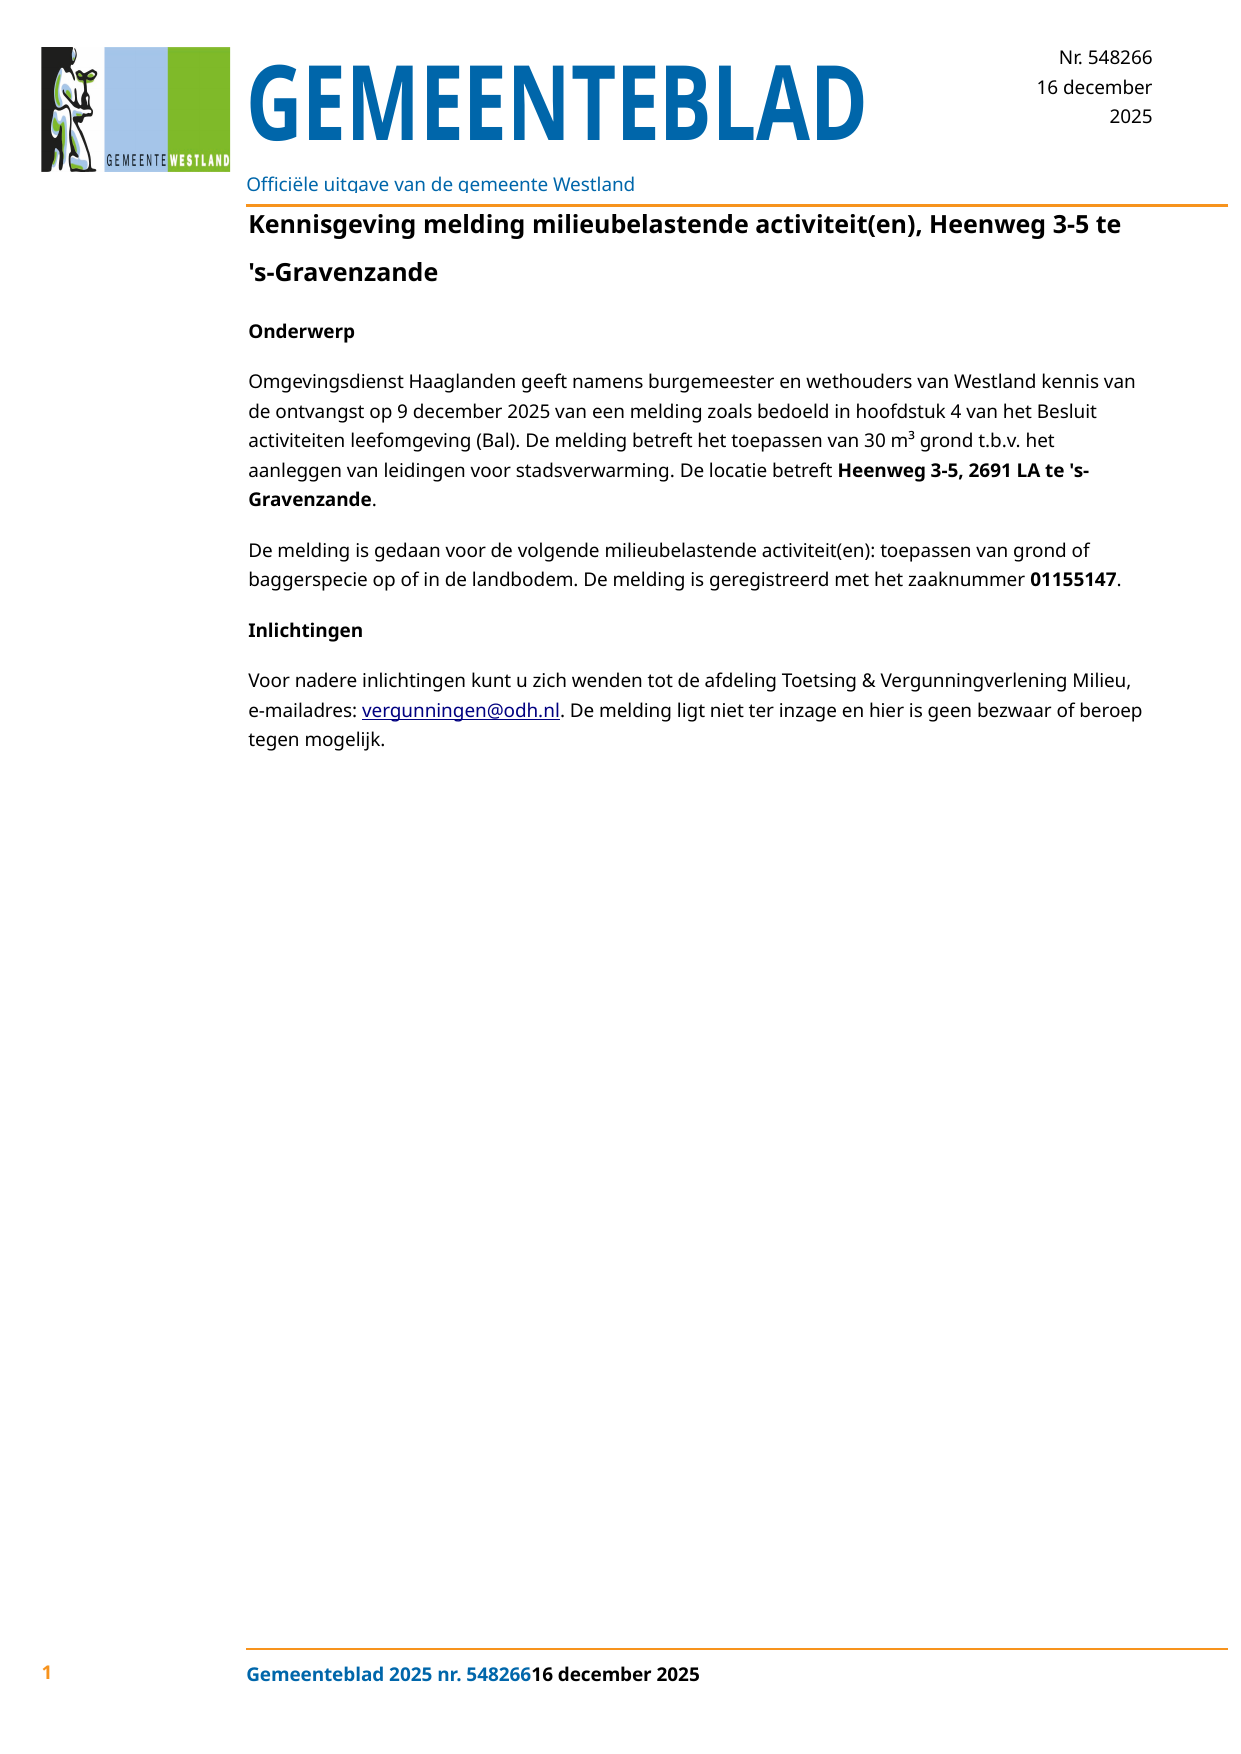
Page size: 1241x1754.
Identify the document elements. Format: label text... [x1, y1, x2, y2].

picture [41, 47, 231, 172]
text Voor nadere inlichtingen kunt u zich wenden tot de afdeling Toetsing & Vergunningverlening Milieu, e-mailadres: vergunningen@odh.nl. De melding ligt niet ter inzage en hier is geen bezwaar of beroep tegen mogelijk. [248, 667, 1152, 752]
text Omgevingsdienst Haaglanden geeft namens burgemeester en wethouders van Westland kennis van de ontvangst op 9 december 2025 van een melding zoals bedoeld in hoofdstuk 4 van het Besluit activiteiten leefomgeving (Bal). De melding betreft het toepassen van 30 m³ grond t.b.v. het aanleggen van leidingen voor stadsverwarming. De locatie betreft Heenweg 3-5, 2691 LA te 's-Gravenzande. [248, 368, 1152, 512]
text Onderwerp [248, 318, 1152, 344]
text De melding is gedaan voor de volgende milieubelastende activiteit(en): toepassen van grond of baggerspecie op of in de landbodem. De melding is geregistreerd met het zaaknummer 01155147. [248, 537, 1152, 592]
text Inlichtingen [248, 617, 1152, 643]
text Kennisgeving melding milieubelastende activiteit(en), Heenweg 3-5 te 's-Gravenzande [248, 207, 1152, 288]
